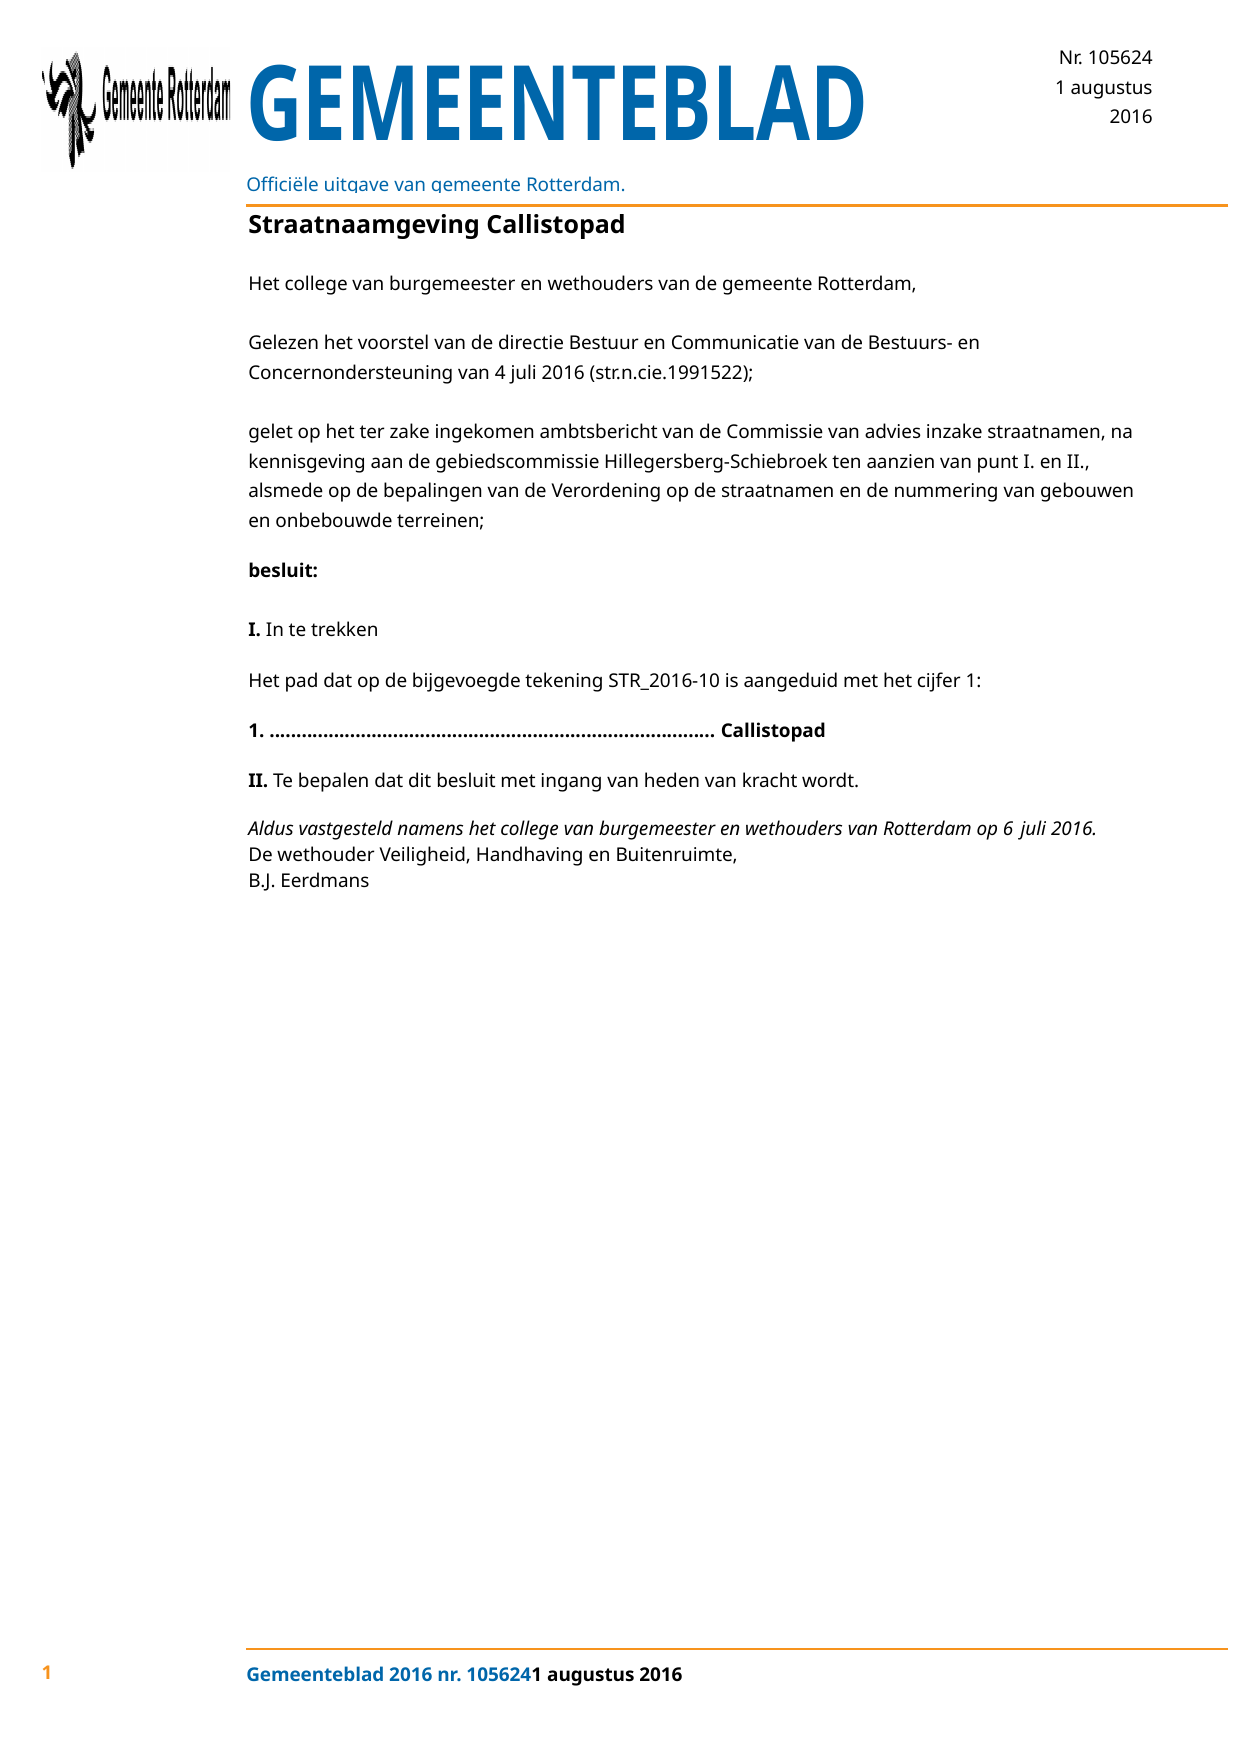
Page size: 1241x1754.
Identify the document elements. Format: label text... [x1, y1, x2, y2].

text Het pad dat op de bijgevoegde tekening STR_2016-10 is aangeduid met het cijfer 1: [248, 667, 1152, 693]
text B.J. Eerdmans [248, 867, 1152, 893]
text besluit: [248, 557, 1152, 583]
text I. In te trekken [248, 616, 1152, 642]
text De wethouder Veiligheid, Handhaving en Buitenruimte, [248, 841, 1152, 867]
text 1. ................................................................................... Callistopad [248, 717, 1152, 743]
text Gelezen het voorstel van de directie Bestuur en Communicatie van de Bestuurs- en Concernondersteuning van 4 juli 2016 (str.n.cie.1991522); [248, 329, 1152, 385]
text Straatnaamgeving Callistopad [248, 207, 1152, 241]
text Aldus vastgesteld namens het college van burgemeester en wethouders van Rotterdam op 6 juli 2016. [248, 816, 1152, 841]
text gelet op het ter zake ingekomen ambtsbericht van de Commissie van advies inzake straatnamen, na kennisgeving aan de gebiedscommissie Hillegersberg-Schiebroek ten aanzien van punt I. en II., alsmede op de bepalingen van de Verordening op de straatnamen en de nummering van gebouwen en onbebouwde terreinen; [248, 418, 1152, 533]
text II. Te bepalen dat dit besluit met ingang van heden van kracht wordt. [248, 768, 1152, 793]
text Het college van burgemeester en wethouders van de gemeente Rotterdam, [248, 270, 1152, 296]
picture [41, 47, 231, 172]
